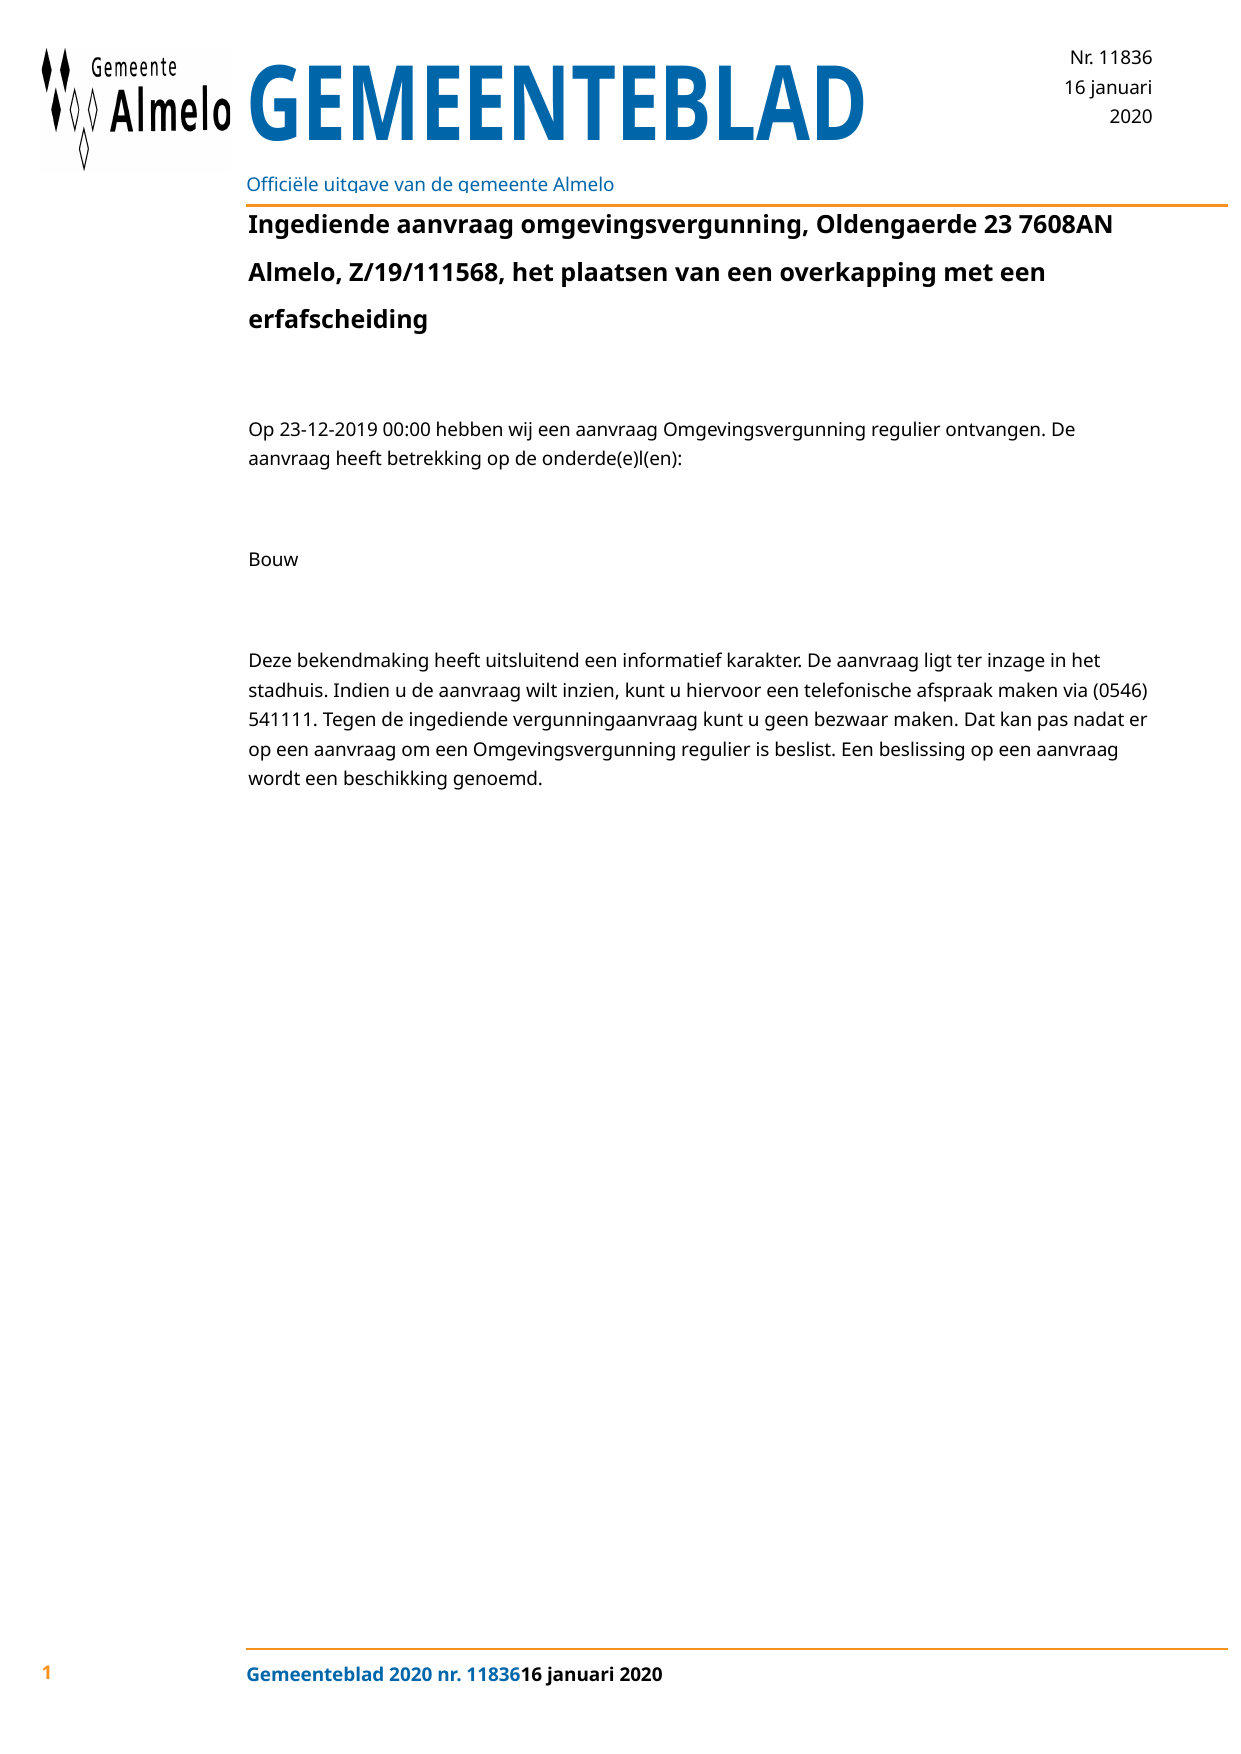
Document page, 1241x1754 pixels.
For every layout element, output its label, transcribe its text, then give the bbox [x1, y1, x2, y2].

picture [41, 47, 231, 172]
text Ingediende aanvraag omgevingsvergunning, Oldengaerde 23 7608AN Almelo, Z/19/111568, het plaatsen van een overkapping met een erfafscheiding [248, 207, 1152, 336]
text Deze bekendmaking heeft uitsluitend een informatief karakter. De aanvraag ligt ter inzage in het stadhuis. Indien u de aanvraag wilt inzien, kunt u hiervoor een telefonische afspraak maken via (0546) 541111. Tegen de ingediende vergunningaanvraag kunt u geen bezwaar maken. Dat kan pas nadat er op een aanvraag om een Omgevingsvergunning regulier is beslist. Een beslissing op een aanvraag wordt een beschikking genoemd. [248, 647, 1152, 791]
text Op 23-12-2019 00:00 hebben wij een aanvraag Omgevingsvergunning regulier ontvangen. De aanvraag heeft betrekking op de onderde(e)l(en): [248, 416, 1152, 471]
text Bouw [248, 546, 1152, 572]
